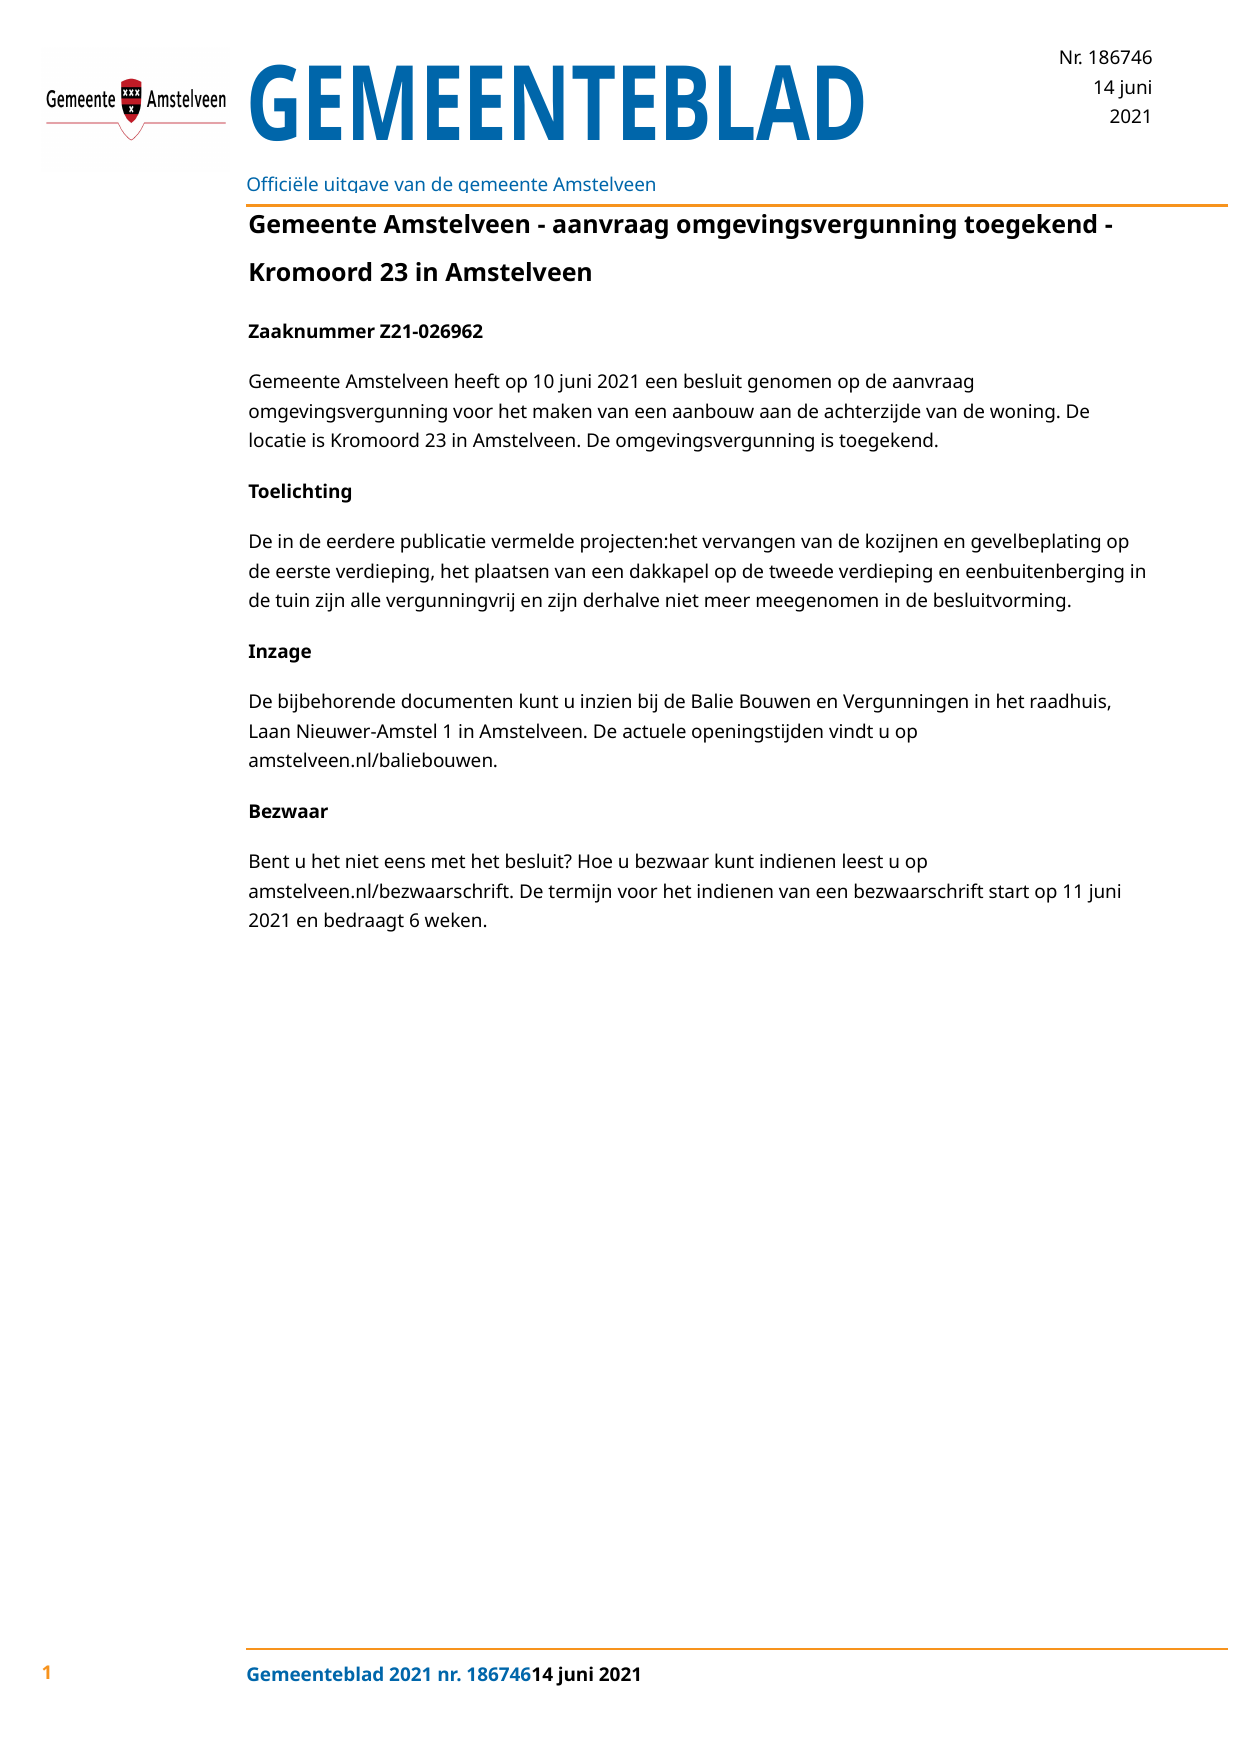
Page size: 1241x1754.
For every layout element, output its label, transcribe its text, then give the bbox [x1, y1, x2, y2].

text Gemeente Amstelveen - aanvraag omgevingsvergunning toegekend - Kromoord 23 in Amstelveen [248, 207, 1152, 288]
text Bent u het niet eens met het besluit? Hoe u bezwaar kunt indienen leest u op amstelveen.nl/bezwaarschrift. De termijn voor het indienen van een bezwaarschrift start op 11 juni 2021 en bedraagt 6 weken. [248, 848, 1152, 933]
text Zaaknummer Z21-026962 [248, 318, 1152, 344]
text Inzage [248, 638, 1152, 664]
text De bijbehorende documenten kunt u inzien bij de Balie Bouwen en Vergunningen in het raadhuis, Laan Nieuwer-Amstel 1 in Amstelveen. De actuele openingstijden vindt u op amstelveen.nl/baliebouwen. [248, 688, 1152, 773]
picture [41, 47, 231, 172]
text Gemeente Amstelveen heeft op 10 juni 2021 een besluit genomen op de aanvraag omgevingsvergunning voor het maken van een aanbouw aan de achterzijde van de woning. De locatie is Kromoord 23 in Amstelveen. De omgevingsvergunning is toegekend. [248, 368, 1152, 453]
text Bezwaar [248, 798, 1152, 824]
text Toelichting [248, 478, 1152, 504]
text De in de eerdere publicatie vermelde projecten:het vervangen van de kozijnen en gevelbeplating op de eerste verdieping, het plaatsen van een dakkapel op de tweede verdieping en eenbuitenberging in de tuin zijn alle vergunningvrij en zijn derhalve niet meer meegenomen in de besluitvorming. [248, 528, 1152, 613]
